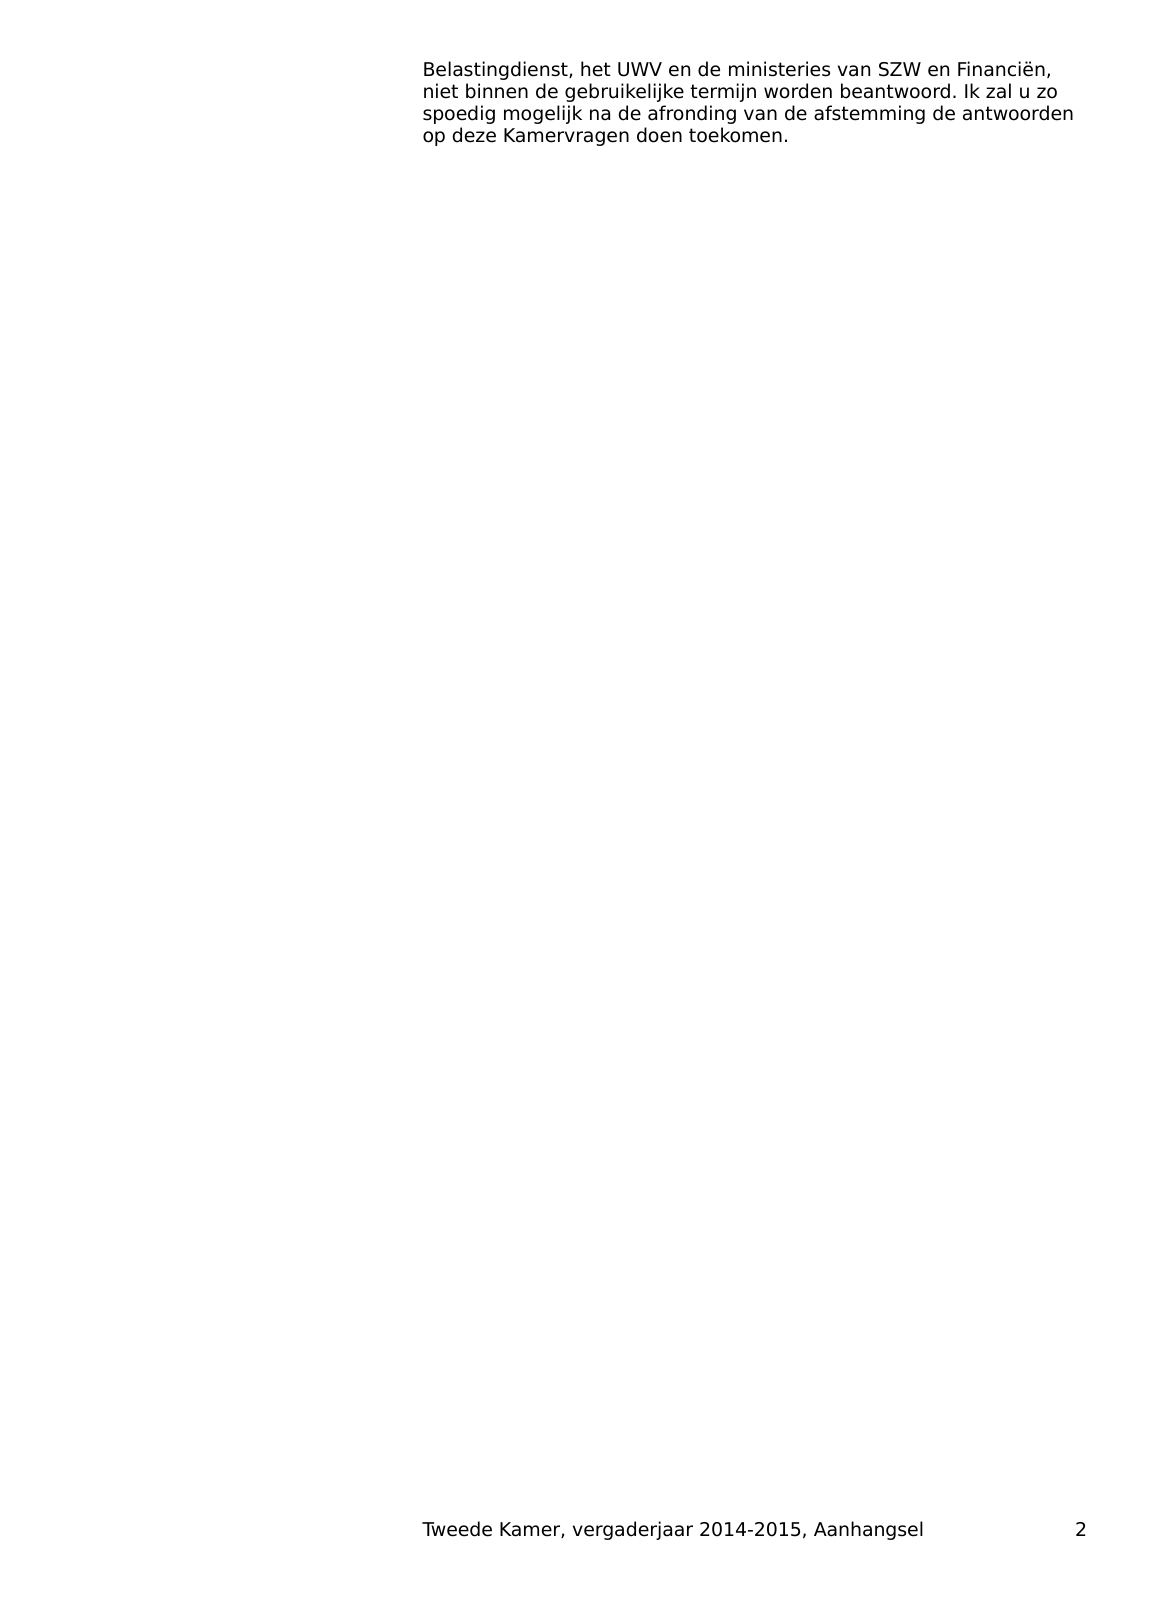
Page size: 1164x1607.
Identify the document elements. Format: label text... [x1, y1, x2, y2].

text Belastingdienst, het UWV en de ministeries van SZW en Financiën, niet binnen de gebruikelijke termijn worden beantwoord. Ik zal u zo spoedig mogelijk na de afronding van de afstemming de antwoorden op deze Kamervragen doen toekomen. [422, 59, 1087, 147]
